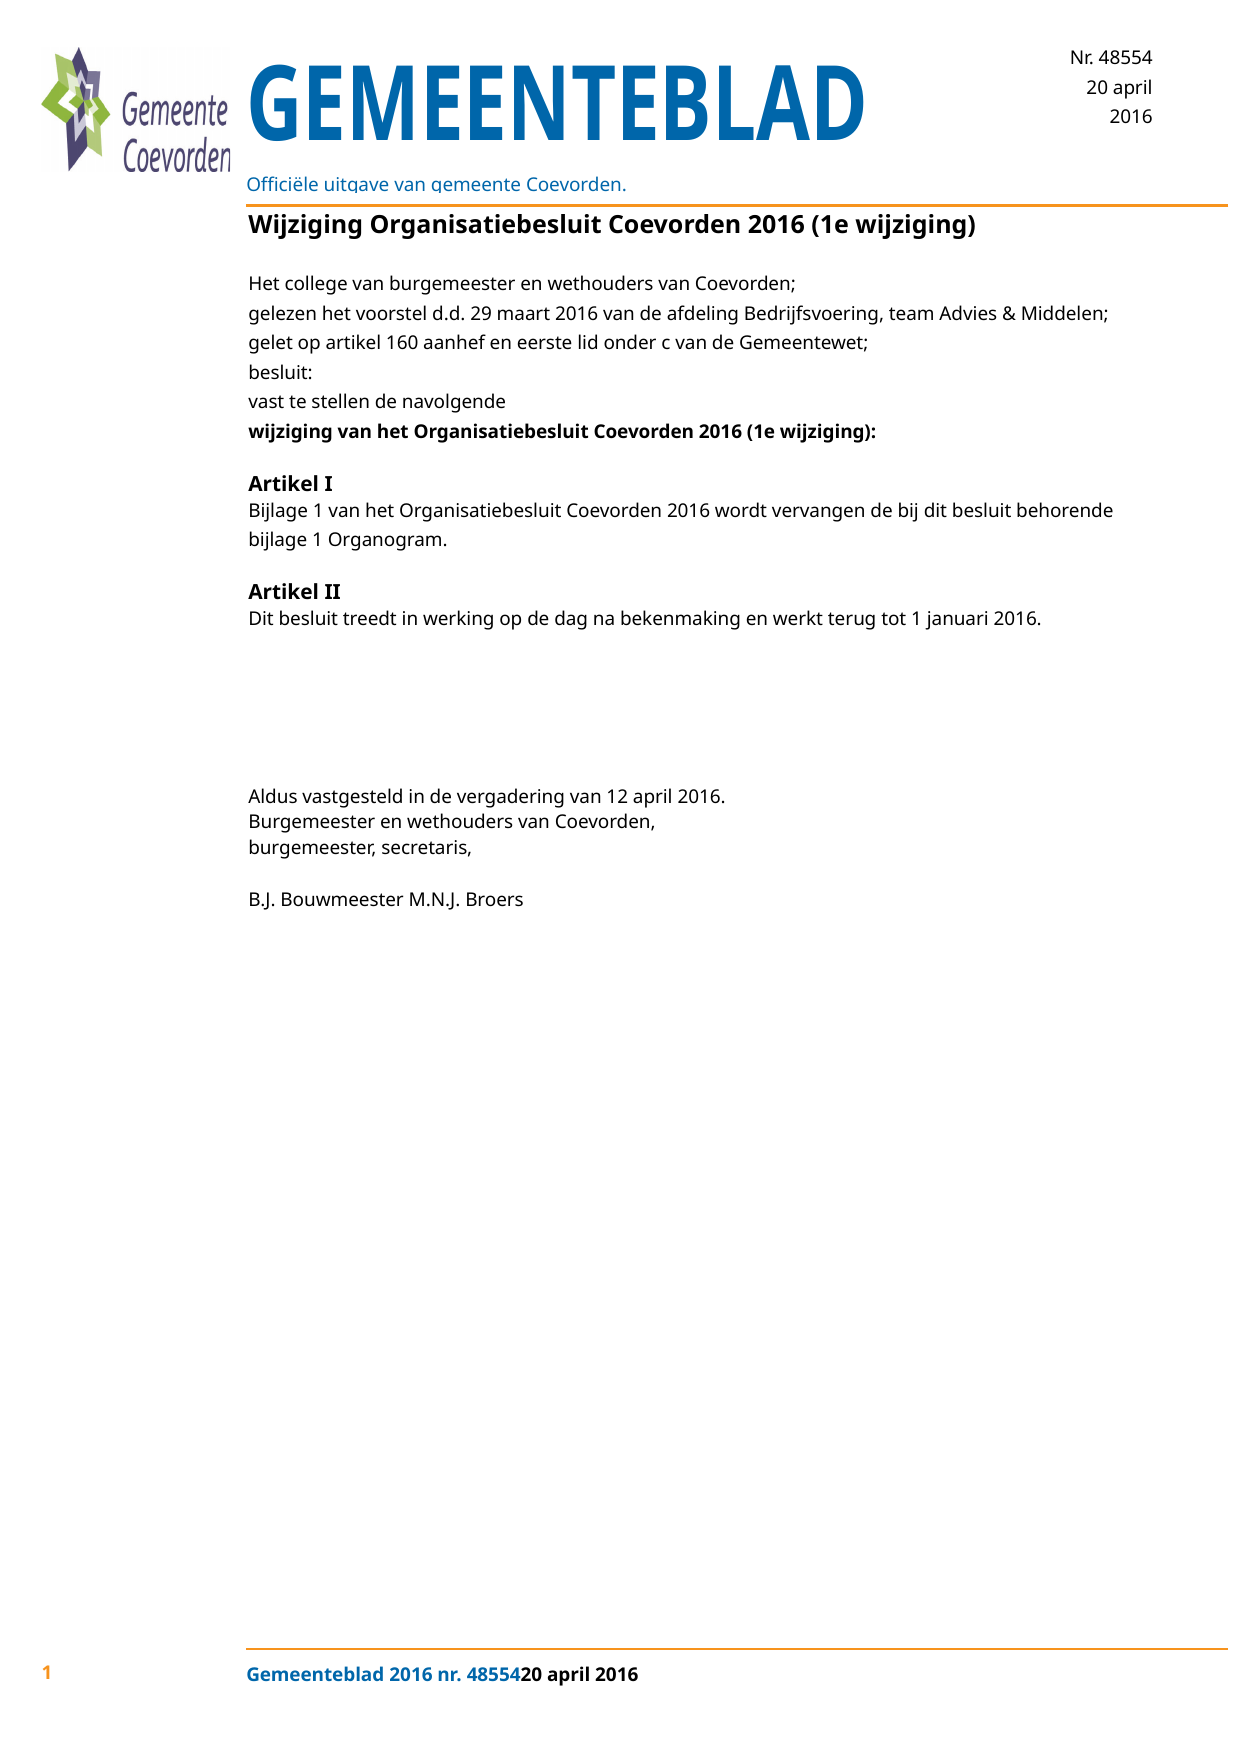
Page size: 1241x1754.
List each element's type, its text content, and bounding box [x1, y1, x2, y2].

text Aldus vastgesteld in de vergadering van 12 april 2016. [248, 783, 1152, 809]
text wijziging van het Organisatiebesluit Coevorden 2016 (1e wijziging): [248, 418, 1152, 444]
text Bijlage 1 van het Organisatiebesluit Coevorden 2016 wordt vervangen de bij dit besluit behorende bijlage 1 Organogram. [248, 497, 1152, 552]
text B.J. Bouwmeester M.N.J. Broers [248, 886, 1152, 912]
text Wijziging Organisatiebesluit Coevorden 2016 (1e wijziging) [248, 207, 1152, 241]
text Artikel I [248, 469, 1152, 497]
text gelezen het voorstel d.d. 29 maart 2016 van de afdeling Bedrijfsvoering, team Advies & Middelen; [248, 300, 1152, 326]
text Dit besluit treedt in werking op de dag na bekenmaking en werkt terug tot 1 januari 2016. [248, 606, 1152, 631]
text vast te stellen de navolgende [248, 389, 1152, 414]
text Artikel II [248, 577, 1152, 606]
text Burgemeester en wethouders van Coevorden, [248, 809, 1152, 834]
text burgemeester, secretaris, [248, 834, 1152, 860]
text Het college van burgemeester en wethouders van Coevorden; [248, 270, 1152, 296]
picture [41, 47, 231, 172]
text besluit: [248, 359, 1152, 385]
text gelet op artikel 160 aanhef en eerste lid onder c van de Gemeentewet; [248, 329, 1152, 355]
